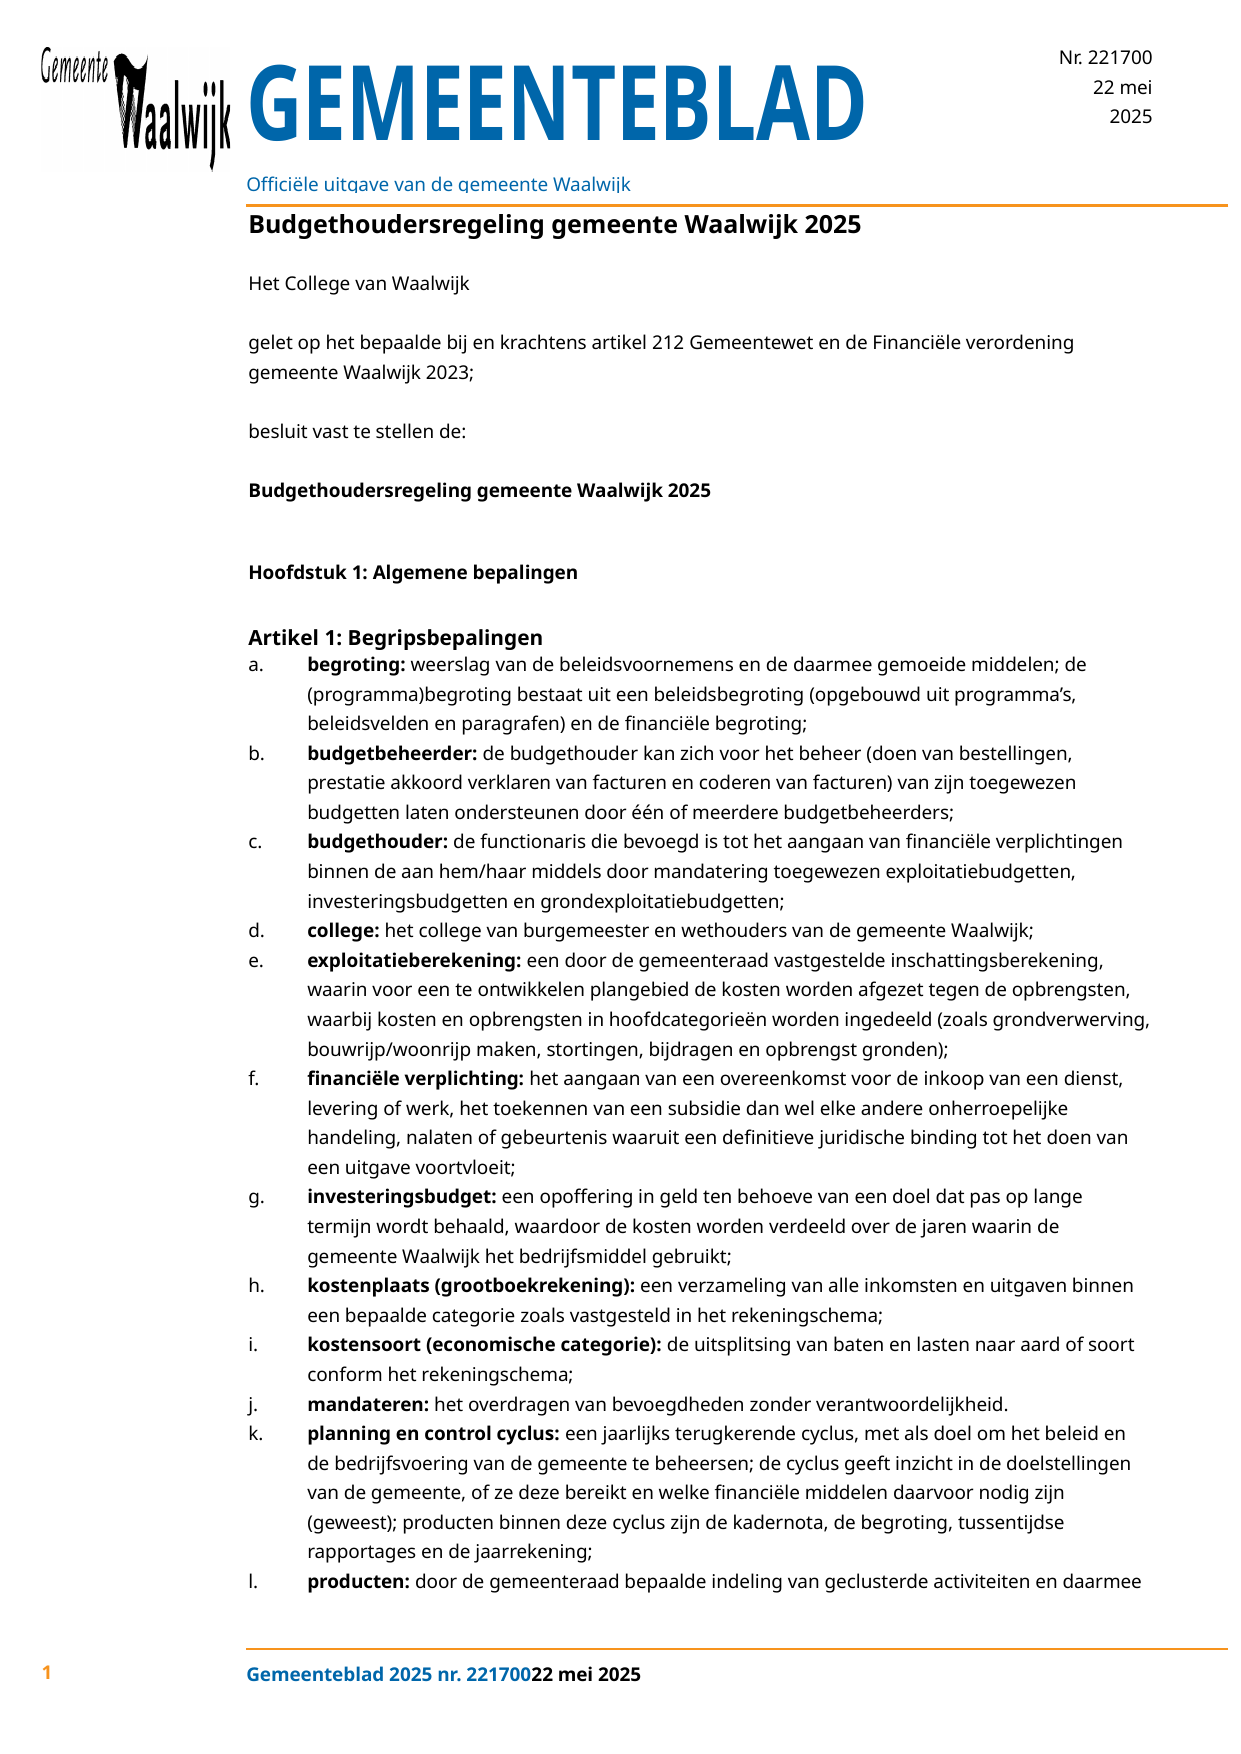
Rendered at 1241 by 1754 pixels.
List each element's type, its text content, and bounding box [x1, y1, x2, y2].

text Budgethoudersregeling gemeente Waalwijk 2025 [248, 207, 1152, 241]
list kostensoort (economische categorie): de uitsplitsing van baten en lasten naar aard of soort conform het rekeningschema; [248, 1332, 1152, 1387]
list producten: door de gemeenteraad bepaalde indeling van geclusterde activiteiten en daarmee [248, 1568, 1152, 1594]
text besluit vast te stellen de: [248, 418, 1152, 444]
text Het College van Waalwijk [248, 270, 1152, 296]
list planning en control cyclus: een jaarlijks terugkerende cyclus, met als doel om het beleid en de bedrijfsvoering van de gemeente te beheersen; de cyclus geeft inzicht in de doelstellingen van de gemeente, of ze deze bereikt en welke financiële middelen daarvoor nodig zijn (geweest); producten binnen deze cyclus zijn de kadernota, de begroting, tussentijdse rapportages en de jaarrekening; [248, 1420, 1152, 1564]
list college: het college van burgemeester en wethouders van de gemeente Waalwijk; [248, 917, 1152, 943]
list financiële verplichting: het aangaan van een overeenkomst voor de inkoop van een dienst, levering of werk, het toekennen van een subsidie dan wel elke andere onherroepelijke handeling, nalaten of gebeurtenis waaruit een definitieve juridische binding tot het doen van een uitgave voortvloeit; [248, 1065, 1152, 1180]
list mandateren: het overdragen van bevoegdheden zonder verantwoordelijkheid. [248, 1391, 1152, 1416]
list exploitatieberekening: een door de gemeenteraad vastgestelde inschattingsberekening, waarin voor een te ontwikkelen plangebied de kosten worden afgezet tegen de opbrengsten, waarbij kosten en opbrengsten in hoofdcategorieën worden ingedeeld (zoals grondverwerving, bouwrijp/woonrijp maken, stortingen, bijdragen en opbrengst gronden); [248, 947, 1152, 1061]
text Artikel 1: Begripsbepalingen [248, 623, 1152, 651]
list kostenplaats (grootboekrekening): een verzameling van alle inkomsten en uitgaven binnen een bepaalde categorie zoals vastgesteld in het rekeningschema; [248, 1272, 1152, 1328]
text Hoofdstuk 1: Algemene bepalingen [248, 557, 1152, 586]
list investeringsbudget: een opoffering in geld ten behoeve van een doel dat pas op lange termijn wordt behaald, waardoor de kosten worden verdeeld over de jaren waarin de gemeente Waalwijk het bedrijfsmiddel gebruikt; [248, 1184, 1152, 1268]
list begroting: weerslag van de beleidsvoornemens en de daarmee gemoeide middelen; de (programma)begroting bestaat uit een beleidsbegroting (opgebouwd uit programma’s, beleidsvelden en paragrafen) en de financiële begroting; [248, 651, 1152, 736]
list budgethouder: de functionaris die bevoegd is tot het aangaan van financiële verplichtingen binnen de aan hem/haar middels door mandatering toegewezen exploitatiebudgetten, investeringsbudgetten en grondexploitatiebudgetten; [248, 829, 1152, 913]
text gelet op het bepaalde bij en krachtens artikel 212 Gemeentewet en de Financiële verordening gemeente Waalwijk 2023; [248, 329, 1152, 385]
list budgetbeheerder: de budgethouder kan zich voor het beheer (doen van bestellingen, prestatie akkoord verklaren van facturen en coderen van facturen) van zijn toegewezen budgetten laten ondersteunen door één of meerdere budgetbeheerders; [248, 740, 1152, 825]
picture [41, 47, 231, 172]
text Budgethoudersregeling gemeente Waalwijk 2025 [248, 477, 1152, 503]
